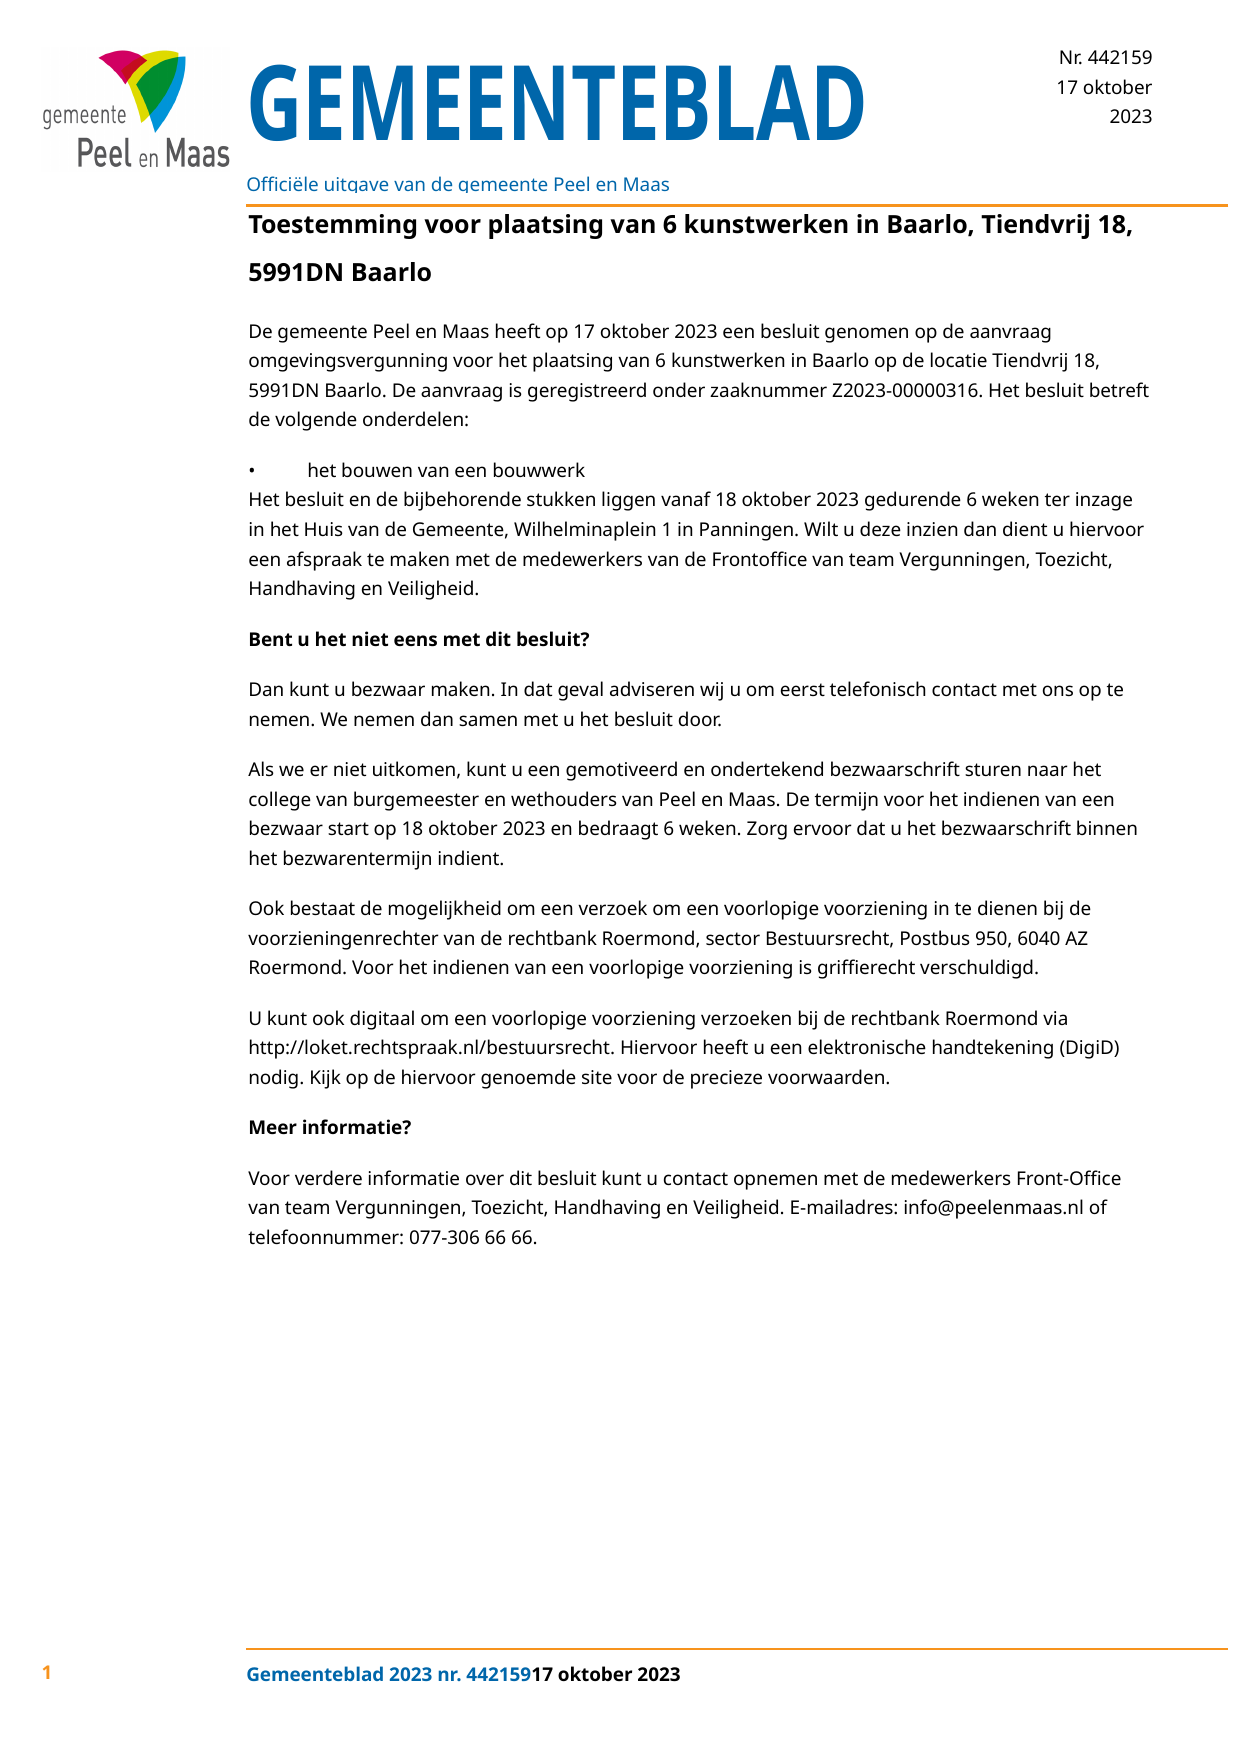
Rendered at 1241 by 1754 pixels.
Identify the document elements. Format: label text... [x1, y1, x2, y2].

text Dan kunt u bezwaar maken. In dat geval adviseren wij u om eerst telefonisch contact met ons op te nemen. We nemen dan samen met u het besluit door. [248, 676, 1152, 732]
text Als we er niet uitkomen, kunt u een gemotiveerd en ondertekend bezwaarschrift sturen naar het college van burgemeester en wethouders van Peel en Maas. De termijn voor het indienen van een bezwaar start op 18 oktober 2023 en bedraagt 6 weken. Zorg ervoor dat u het bezwaarschrift binnen het bezwarentermijn indient. [248, 756, 1152, 871]
picture [41, 47, 231, 172]
text Voor verdere informatie over dit besluit kunt u contact opnemen met de medewerkers Front-Office van team Vergunningen, Toezicht, Handhaving en Veiligheid. E-mailadres: info@peelenmaas.nl of telefoonnummer: 077-306 66 66. [248, 1165, 1152, 1250]
text Het besluit en de bijbehorende stukken liggen vanaf 18 oktober 2023 gedurende 6 weken ter inzage in het Huis van de Gemeente, Wilhelminaplein 1 in Panningen. Wilt u deze inzien dan dient u hiervoor een afspraak te maken met de medewerkers van de Frontoffice van team Vergunningen, Toezicht, Handhaving en Veiligheid. [248, 487, 1152, 601]
text U kunt ook digitaal om een voorlopige voorziening verzoeken bij de rechtbank Roermond via http://loket.rechtspraak.nl/bestuursrecht. Hiervoor heeft u een elektronische handtekening (DigiD) nodig. Kijk op de hiervoor genoemde site voor de precieze voorwaarden. [248, 1005, 1152, 1090]
text Toestemming voor plaatsing van 6 kunstwerken in Baarlo, Tiendvrij 18, 5991DN Baarlo [248, 207, 1152, 288]
list het bouwen van een bouwwerk [248, 457, 1152, 483]
text Meer informatie? [248, 1114, 1152, 1140]
text Ook bestaat de mogelijkheid om een verzoek om een voorlopige voorziening in te dienen bij de voorzieningenrechter van de rechtbank Roermond, sector Bestuursrecht, Postbus 950, 6040 AZ Roermond. Voor het indienen van een voorlopige voorziening is griffierecht verschuldigd. [248, 895, 1152, 980]
text Bent u het niet eens met dit besluit? [248, 626, 1152, 652]
text De gemeente Peel en Maas heeft op 17 oktober 2023 een besluit genomen op de aanvraag omgevingsvergunning voor het plaatsing van 6 kunstwerken in Baarlo op de locatie Tiendvrij 18, 5991DN Baarlo. De aanvraag is geregistreerd onder zaaknummer Z2023-00000316. Het besluit betreft de volgende onderdelen: [248, 318, 1152, 432]
